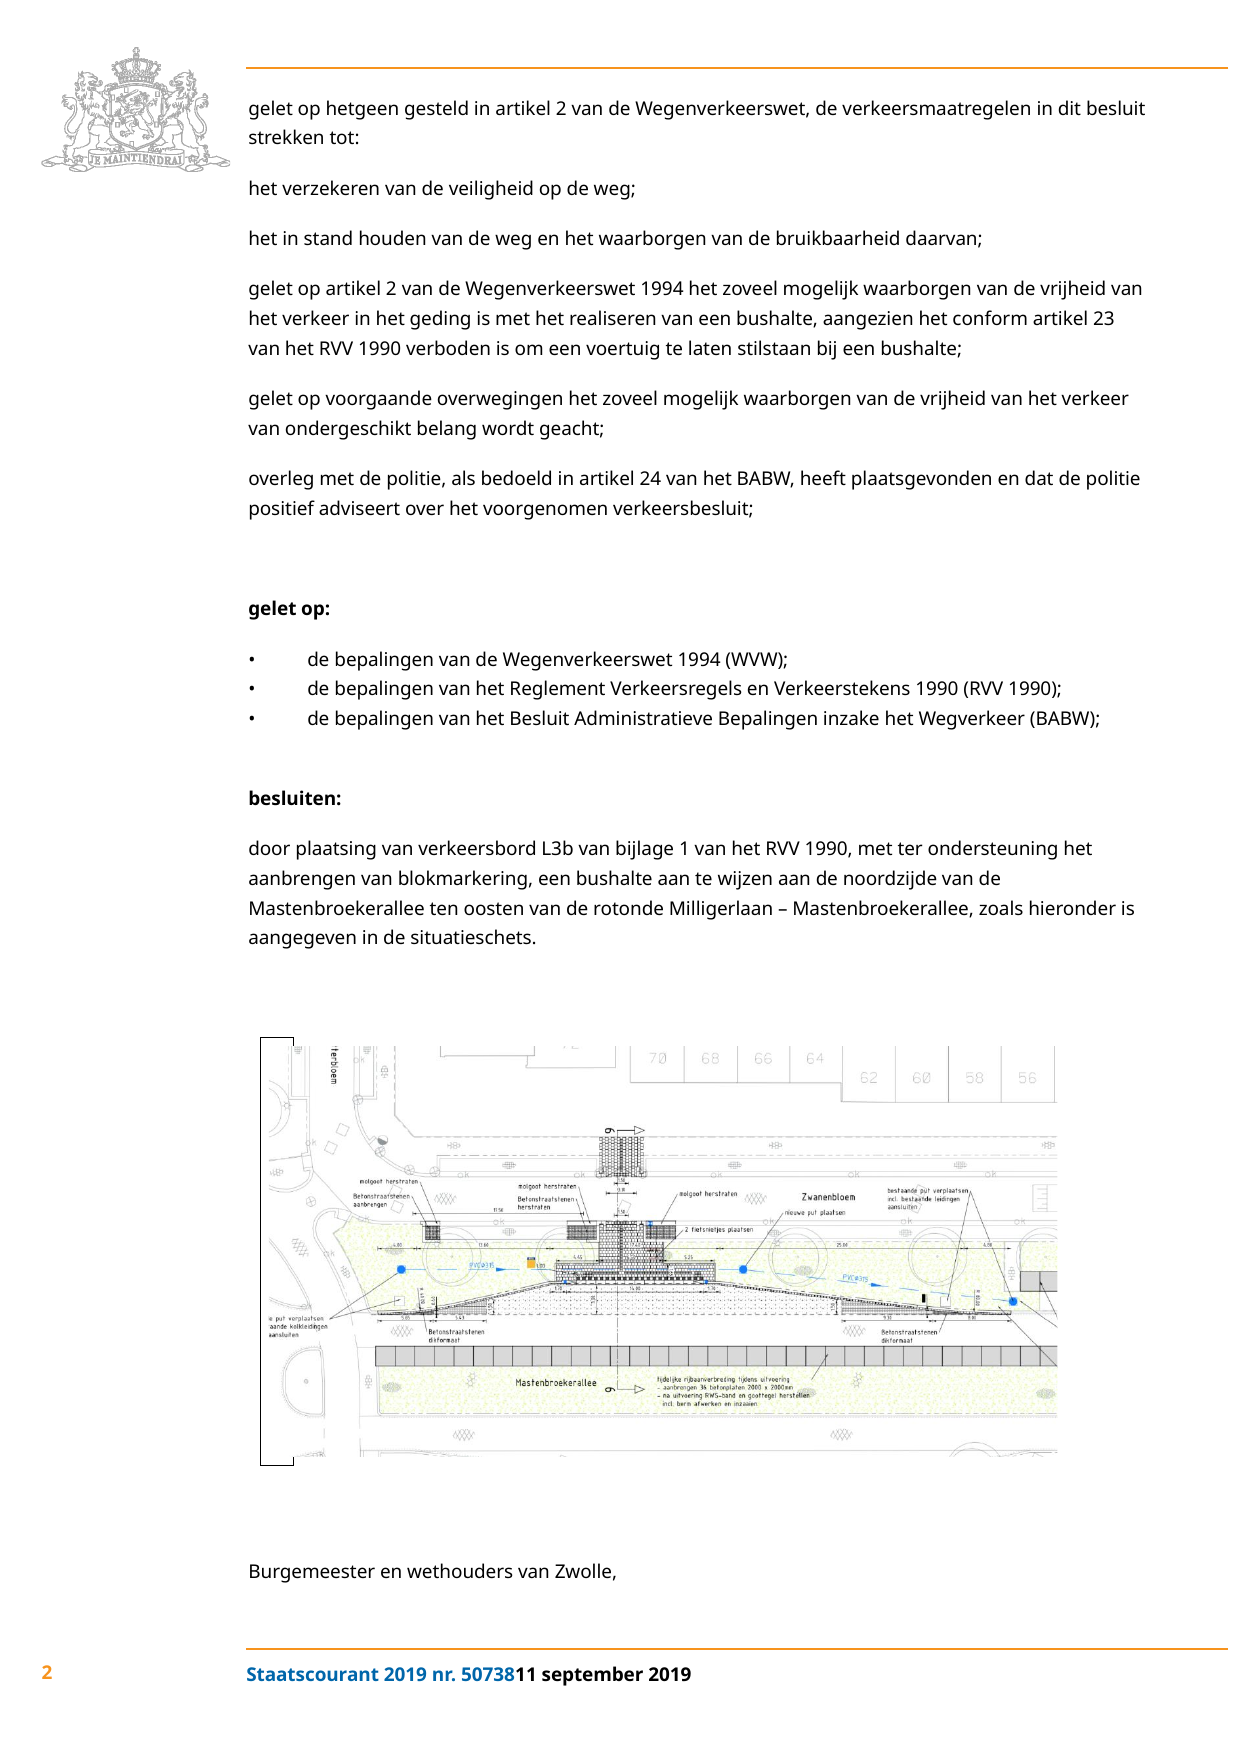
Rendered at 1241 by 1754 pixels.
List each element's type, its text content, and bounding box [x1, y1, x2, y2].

text het in stand houden van de weg en het waarborgen van de bruikbaarheid daarvan; [248, 225, 1152, 251]
text gelet op: [248, 596, 1152, 621]
text besluiten: [248, 785, 1152, 811]
text gelet op voorgaande overwegingen het zoveel mogelijk waarborgen van de vrijheid van het verkeer van ondergeschikt belang wordt geacht; [248, 385, 1152, 441]
text overleg met de politie, als bedoeld in artikel 24 van het BABW, heeft plaatsgevonden en dat de politie positief adviseert over het voorgenomen verkeersbesluit; [248, 465, 1152, 521]
list de bepalingen van de Wegenverkeerswet 1994 (WVW); [248, 646, 1152, 672]
list de bepalingen van het Besluit Administratieve Bepalingen inzake het Wegverkeer (BABW); [248, 705, 1152, 731]
picture [41, 47, 231, 172]
text gelet op artikel 2 van de Wegenverkeerswet 1994 het zoveel mogelijk waarborgen van de vrijheid van het verkeer in het geding is met het realiseren van een bushalte, aangezien het conform artikel 23 van het RVV 1990 verboden is om een voertuig te laten stilstaan bij een bushalte; [248, 276, 1152, 361]
list de bepalingen van het Reglement Verkeersregels en Verkeerstekens 1990 (RVV 1990); [248, 676, 1152, 701]
text het verzekeren van de veiligheid op de weg; [248, 175, 1152, 201]
text door plaatsing van verkeersbord L3b van bijlage 1 van het RVV 1990, met ter ondersteuning het aanbrengen van blokmarkering, een bushalte aan te wijzen aan de noordzijde van de Mastenbroekerallee ten oosten van de rotonde Milligerlaan – Mastenbroekerallee, zoals hieronder is aangegeven in de situatieschets. [248, 836, 1152, 950]
picture [268, 1046, 1058, 1457]
text gelet op hetgeen gesteld in artikel 2 van de Wegenverkeerswet, de verkeersmaatregelen in dit besluit strekken tot: [248, 95, 1152, 150]
text Burgemeester en wethouders van Zwolle, [248, 1558, 1152, 1584]
